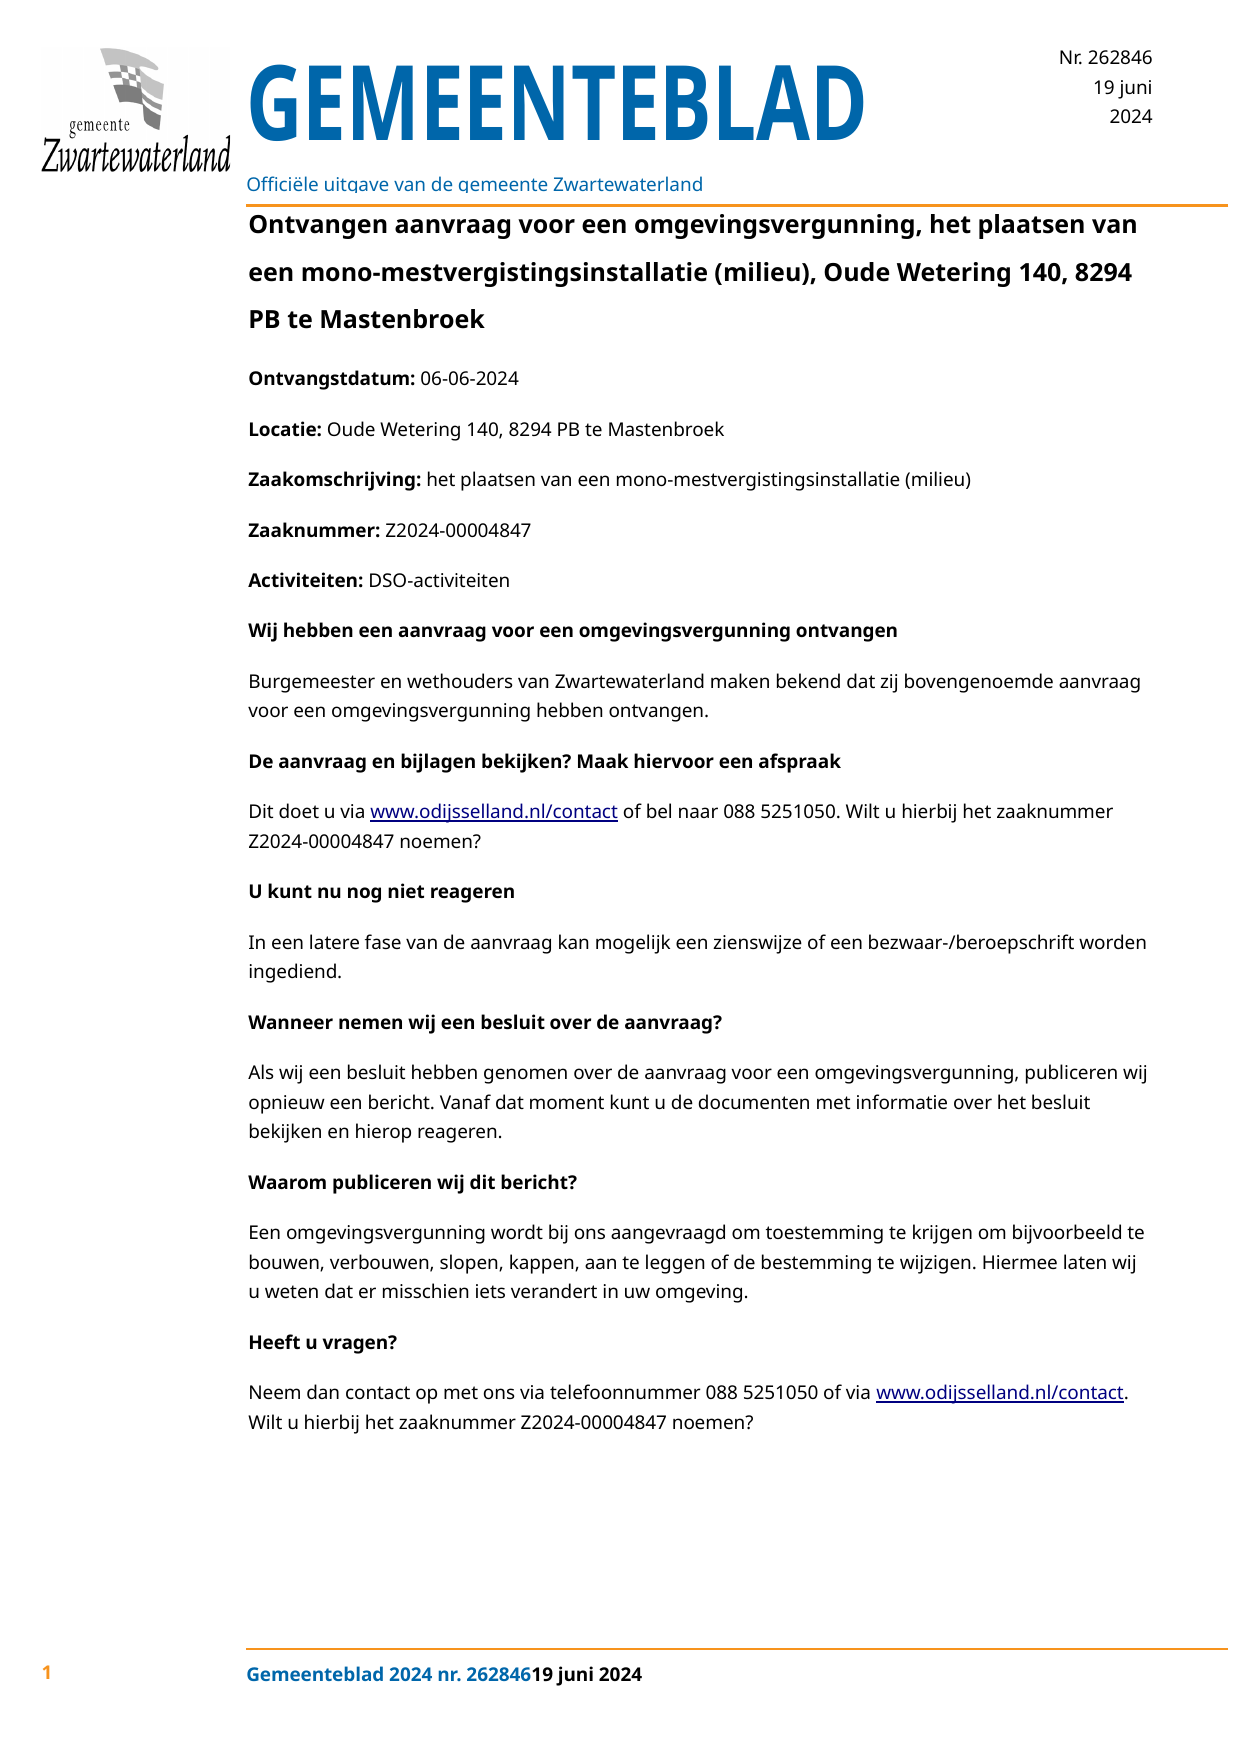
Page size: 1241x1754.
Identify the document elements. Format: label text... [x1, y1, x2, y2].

text Zaakomschrijving: het plaatsen van een mono-mestvergistingsinstallatie (milieu) [248, 466, 1152, 492]
text Neem dan contact op met ons via telefoonnummer 088 5251050 of via www.odijsselland.nl/contact. Wilt u hierbij het zaaknummer Z2024-00004847 noemen? [248, 1379, 1152, 1434]
text U kunt nu nog niet reageren [248, 878, 1152, 904]
text Ontvangen aanvraag voor een omgevingsvergunning, het plaatsen van een mono-mestvergistingsinstallatie (milieu), Oude Wetering 140, 8294 PB te Mastenbroek [248, 207, 1152, 336]
text Ontvangstdatum: 06-06-2024 [248, 366, 1152, 391]
text Locatie: Oude Wetering 140, 8294 PB te Mastenbroek [248, 416, 1152, 442]
text Zaaknummer: Z2024-00004847 [248, 517, 1152, 542]
text Wij hebben een aanvraag voor een omgevingsvergunning ontvangen [248, 618, 1152, 643]
text Heeft u vragen? [248, 1329, 1152, 1354]
text Wanneer nemen wij een besluit over de aanvraag? [248, 1009, 1152, 1034]
text Als wij een besluit hebben genomen over de aanvraag voor een omgevingsvergunning, publiceren wij opnieuw een bericht. Vanaf dat moment kunt u de documenten met informatie over het besluit bekijken en hierop reageren. [248, 1059, 1152, 1144]
text Dit doet u via www.odijsselland.nl/contact of bel naar 088 5251050. Wilt u hierbij het zaaknummer Z2024-00004847 noemen? [248, 798, 1152, 854]
text Waarom publiceren wij dit bericht? [248, 1169, 1152, 1194]
text In een latere fase van de aanvraag kan mogelijk een zienswijze of een bezwaar-/beroepschrift worden ingediend. [248, 929, 1152, 984]
text Burgemeester en wethouders van Zwartewaterland maken bekend dat zij bovengenoemde aanvraag voor een omgevingsvergunning hebben ontvangen. [248, 668, 1152, 723]
text Activiteiten: DSO-activiteiten [248, 567, 1152, 593]
text Een omgevingsvergunning wordt bij ons aangevraagd om toestemming te krijgen om bijvoorbeeld te bouwen, verbouwen, slopen, kappen, aan te leggen of de bestemming te wijzigen. Hiermee laten wij u weten dat er misschien iets verandert in uw omgeving. [248, 1219, 1152, 1304]
text De aanvraag en bijlagen bekijken? Maak hiervoor een afspraak [248, 748, 1152, 774]
picture [41, 47, 231, 172]
